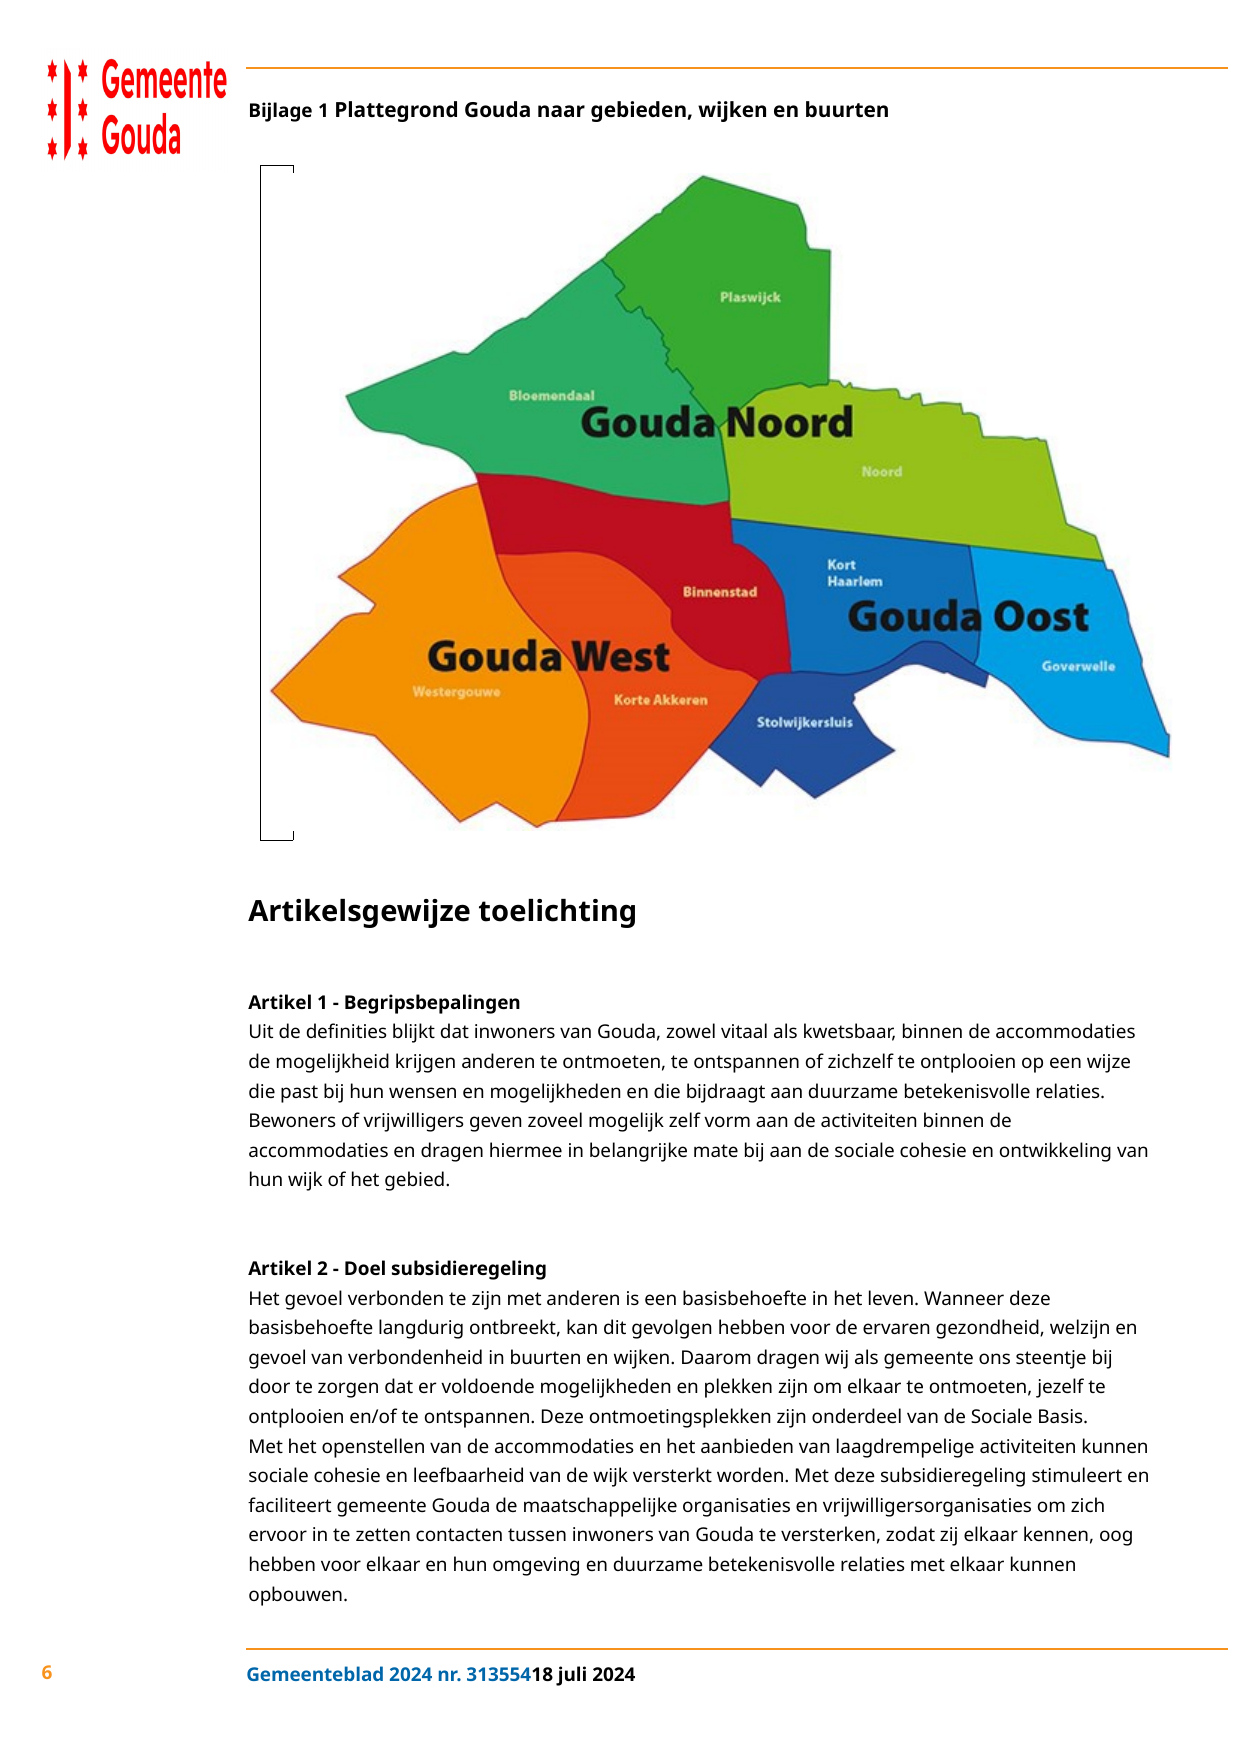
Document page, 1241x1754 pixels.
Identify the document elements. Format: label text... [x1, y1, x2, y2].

picture [268, 173, 1173, 831]
text Het gevoel verbonden te zijn met anderen is een basisbehoefte in het leven. Wanneer deze basisbehoefte langdurig ontbreekt, kan dit gevolgen hebben voor de ervaren gezondheid, welzijn en gevoel van verbondenheid in buurten en wijken. Daarom dragen wij als gemeente ons steentje bij door te zorgen dat er voldoende mogelijkheden en plekken zijn om elkaar te ontmoeten, jezelf te ontplooien en/of te ontspannen. Deze ontmoetingsplekken zijn onderdeel van de Sociale Basis. [248, 1285, 1152, 1429]
picture [41, 47, 231, 172]
text Met het openstellen van de accommodaties en het aanbieden van laagdrempelige activiteiten kunnen sociale cohesie en leefbaarheid van de wijk versterkt worden. Met deze subsidieregeling stimuleert en faciliteert gemeente Gouda de maatschappelijke organisaties en vrijwilligersorganisaties om zich ervoor in te zetten contacten tussen inwoners van Gouda te versterken, zodat zij elkaar kennen, oog hebben voor elkaar en hun omgeving en duurzame betekenisvolle relaties met elkaar kunnen opbouwen. [248, 1433, 1152, 1606]
text Artikel 2 - Doel subsidieregeling [248, 1255, 1152, 1281]
text Artikel 1 - Begripsbepalingen [248, 989, 1152, 1015]
text Uit de definities blijkt dat inwoners van Gouda, zowel vitaal als kwetsbaar, binnen de accommodaties de mogelijkheid krijgen anderen te ontmoeten, te ontspannen of zichzelf te ontplooien op een wijze die past bij hun wensen en mogelijkheden en die bijdraagt aan duurzame betekenisvolle relaties. Bewoners of vrijwilligers geven zoveel mogelijk zelf vorm aan de activiteiten binnen de accommodaties en dragen hiermee in belangrijke mate bij aan de sociale cohesie en ontwikkeling van hun wijk of het gebied. [248, 1019, 1152, 1192]
text Artikelsgewijze toelichting [248, 891, 1152, 930]
text Bijlage 1 Plattegrond Gouda naar gebieden, wijken en buurten [248, 95, 1152, 123]
